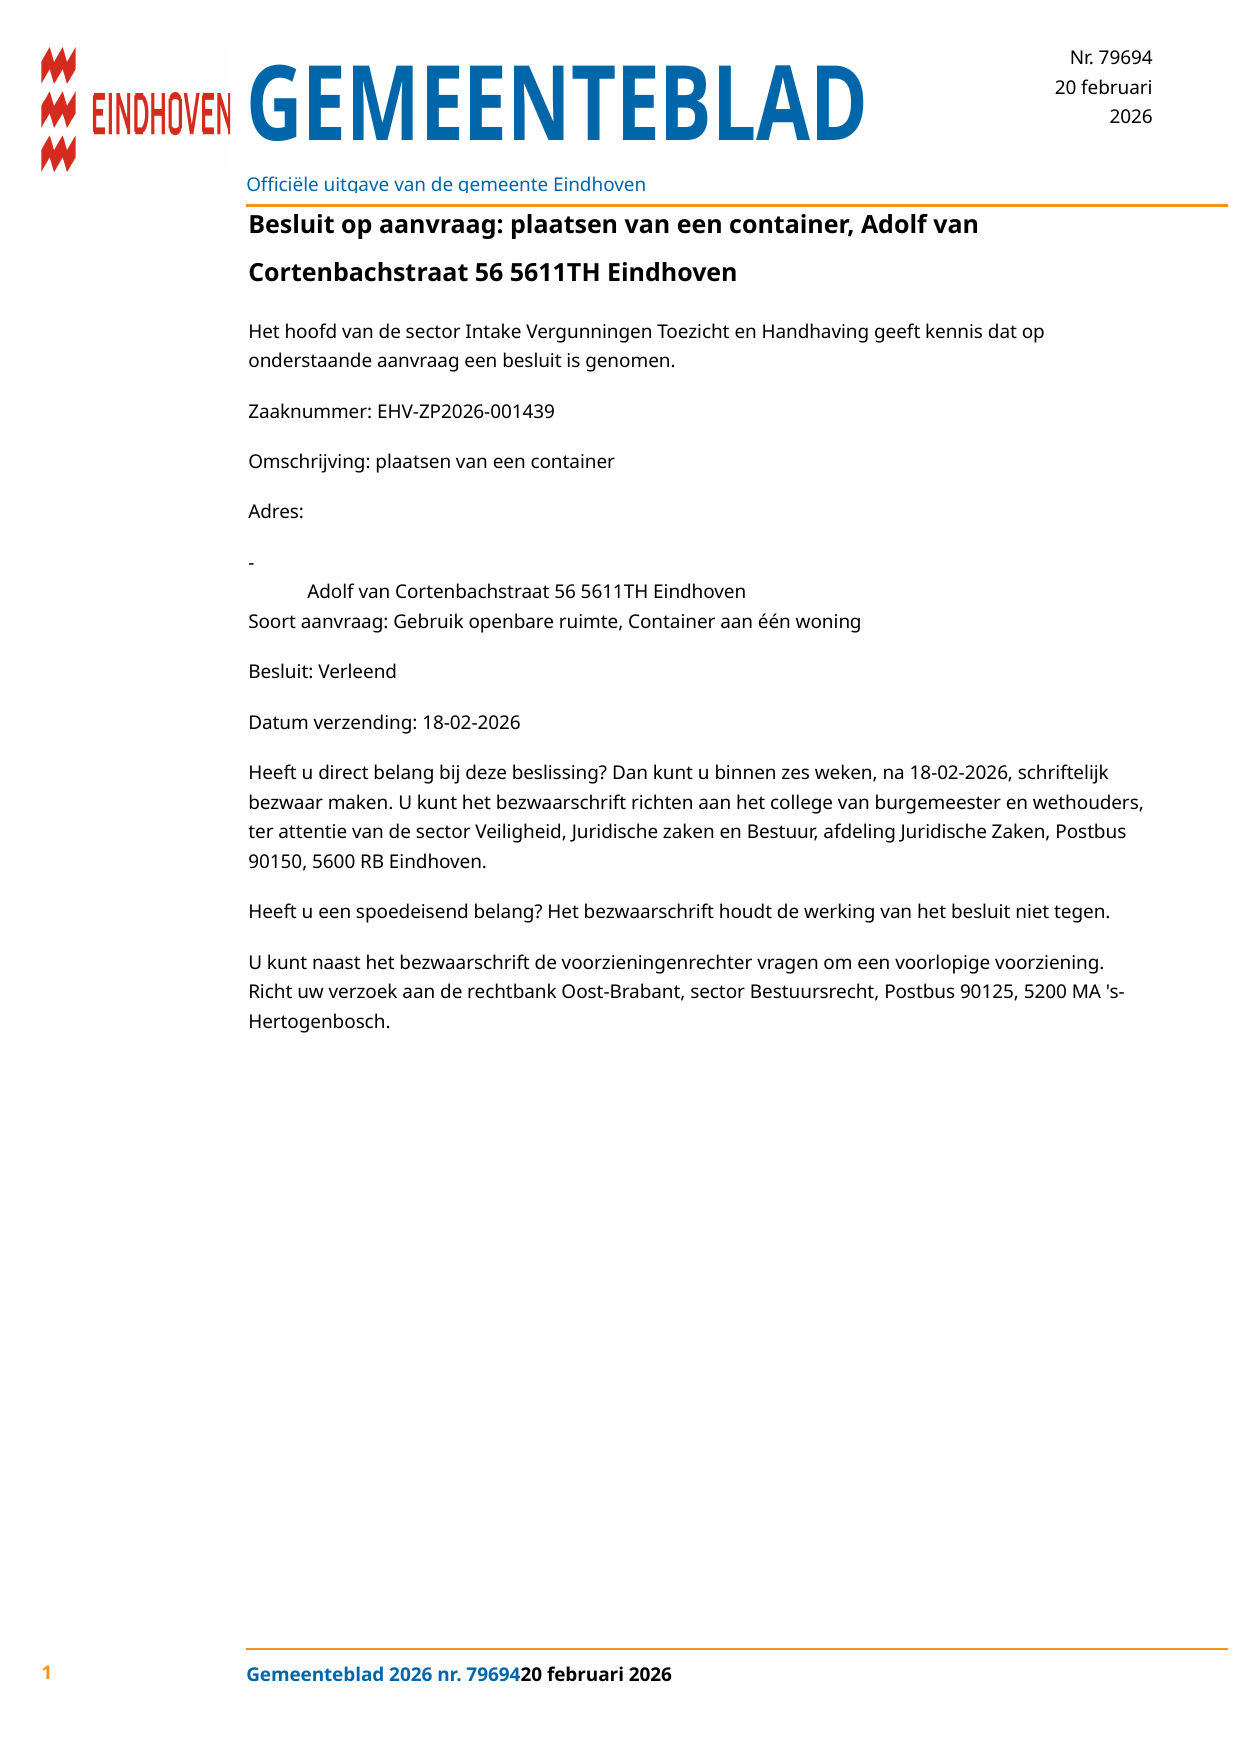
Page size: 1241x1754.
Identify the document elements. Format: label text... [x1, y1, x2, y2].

list Adolf van Cortenbachstraat 56 5611TH Eindhoven [248, 579, 1152, 604]
text Adres: [248, 499, 1152, 524]
text Datum verzending: 18-02-2026 [248, 709, 1152, 735]
text U kunt naast het bezwaarschrift de voorzieningenrechter vragen om een voorlopige voorziening. Richt uw verzoek aan de rechtbank Oost-Brabant, sector Bestuursrecht, Postbus 90125, 5200 MA 's-Hertogenbosch. [248, 949, 1152, 1034]
text Heeft u een spoedeisend belang? Het bezwaarschrift houdt de werking van het besluit niet tegen. [248, 899, 1152, 924]
text Besluit: Verleend [248, 659, 1152, 684]
picture [41, 47, 231, 172]
text Besluit op aanvraag: plaatsen van een container, Adolf van Cortenbachstraat 56 5611TH Eindhoven [248, 207, 1152, 288]
text Heeft u direct belang bij deze beslissing? Dan kunt u binnen zes weken, na 18-02-2026, schriftelijk bezwaar maken. U kunt het bezwaarschrift richten aan het college van burgemeester en wethouders, ter attentie van de sector Veiligheid, Juridische zaken en Bestuur, afdeling Juridische Zaken, Postbus 90150, 5600 RB Eindhoven. [248, 759, 1152, 874]
text Het hoofd van de sector Intake Vergunningen Toezicht en Handhaving geeft kennis dat op onderstaande aanvraag een besluit is genomen. [248, 318, 1152, 373]
text Soort aanvraag: Gebruik openbare ruimte, Container aan één woning [248, 608, 1152, 634]
text Zaaknummer: EHV-ZP2026-001439 [248, 398, 1152, 424]
text Omschrijving: plaatsen van een container [248, 448, 1152, 474]
